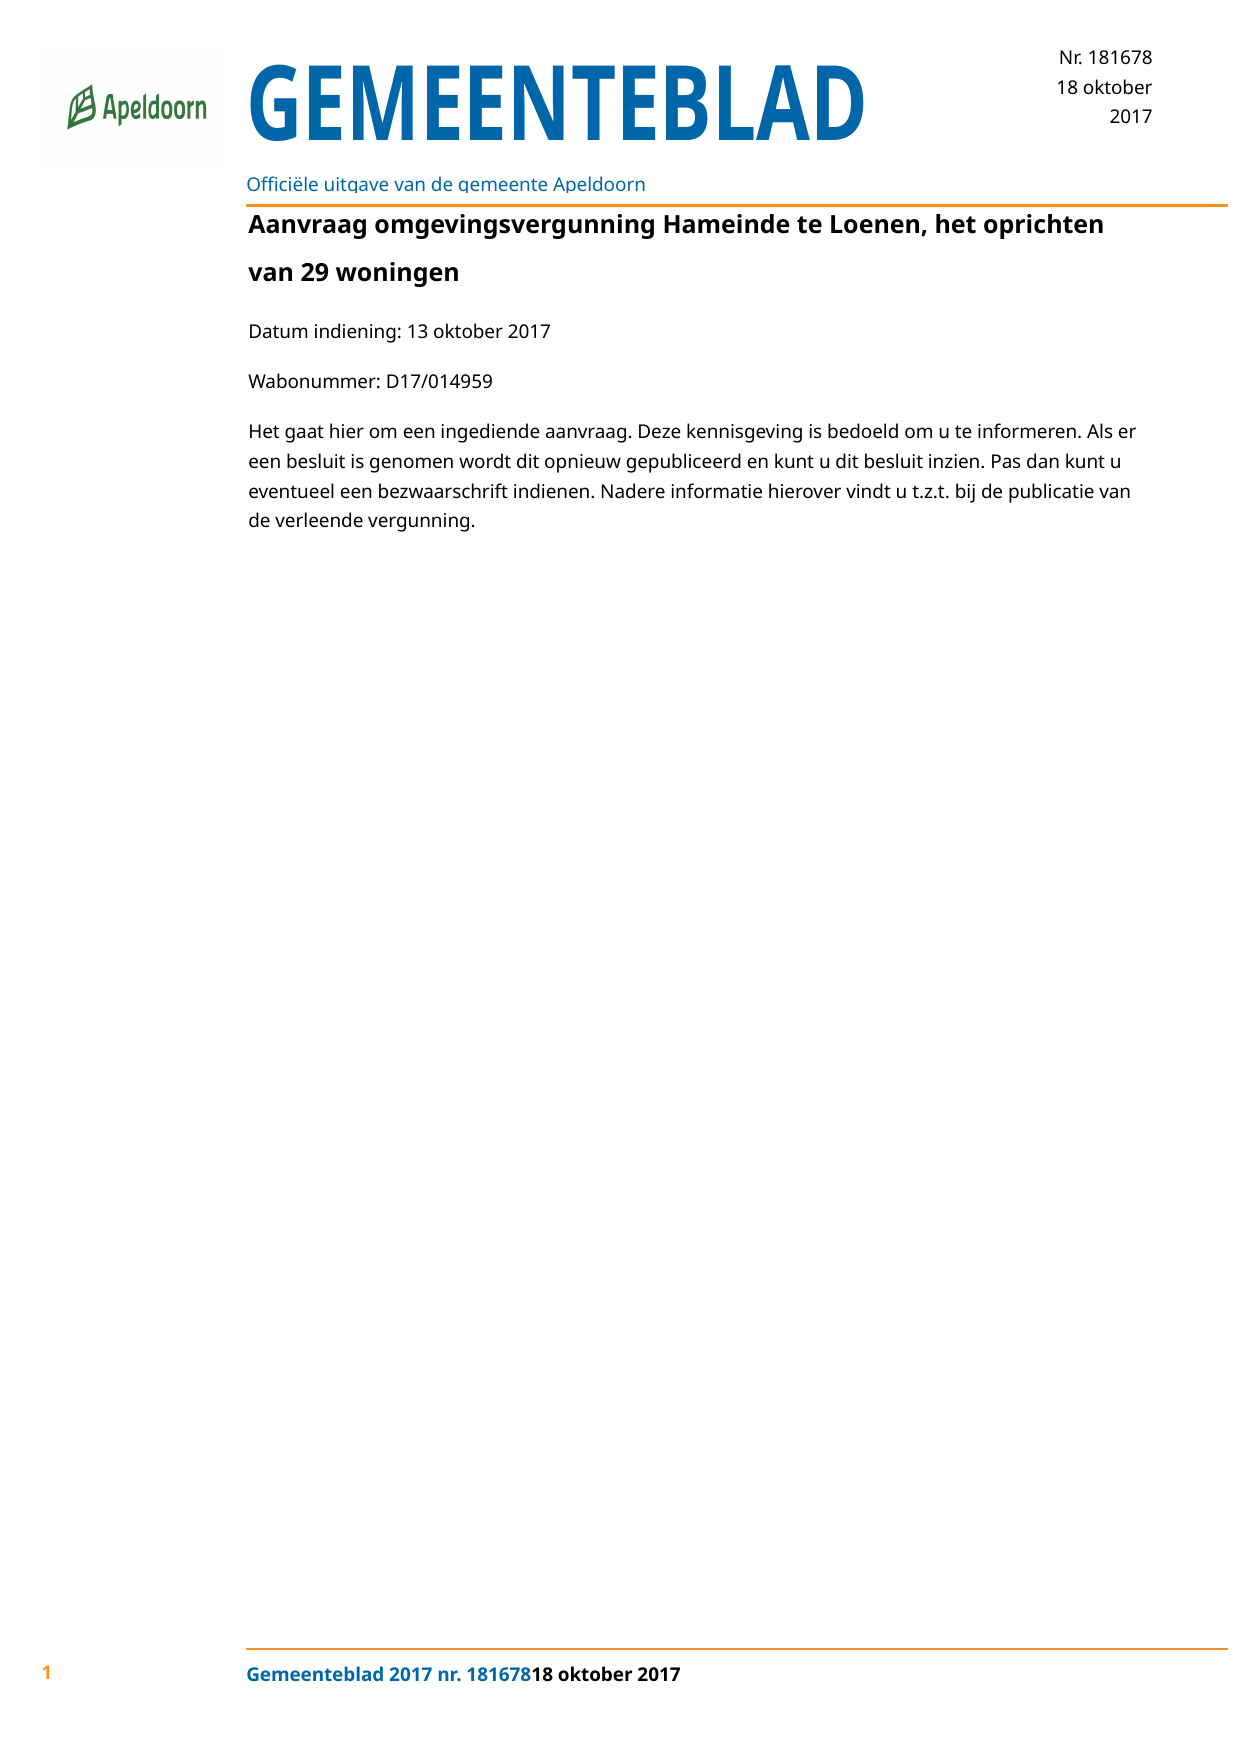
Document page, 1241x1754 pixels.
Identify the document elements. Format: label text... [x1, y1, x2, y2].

text Aanvraag omgevingsvergunning Hameinde te Loenen, het oprichten van 29 woningen [248, 207, 1152, 288]
text Het gaat hier om een ingediende aanvraag. Deze kennisgeving is bedoeld om u te informeren. Als er een besluit is genomen wordt dit opnieuw gepubliceerd en kunt u dit besluit inzien. Pas dan kunt u eventueel een bezwaarschrift indienen. Nadere informatie hierover vindt u t.z.t. bij de publicatie van de verleende vergunning. [248, 419, 1152, 533]
text Datum indiening: 13 oktober 2017 [248, 318, 1152, 344]
picture [41, 47, 231, 172]
text Wabonummer: D17/014959 [248, 368, 1152, 394]
